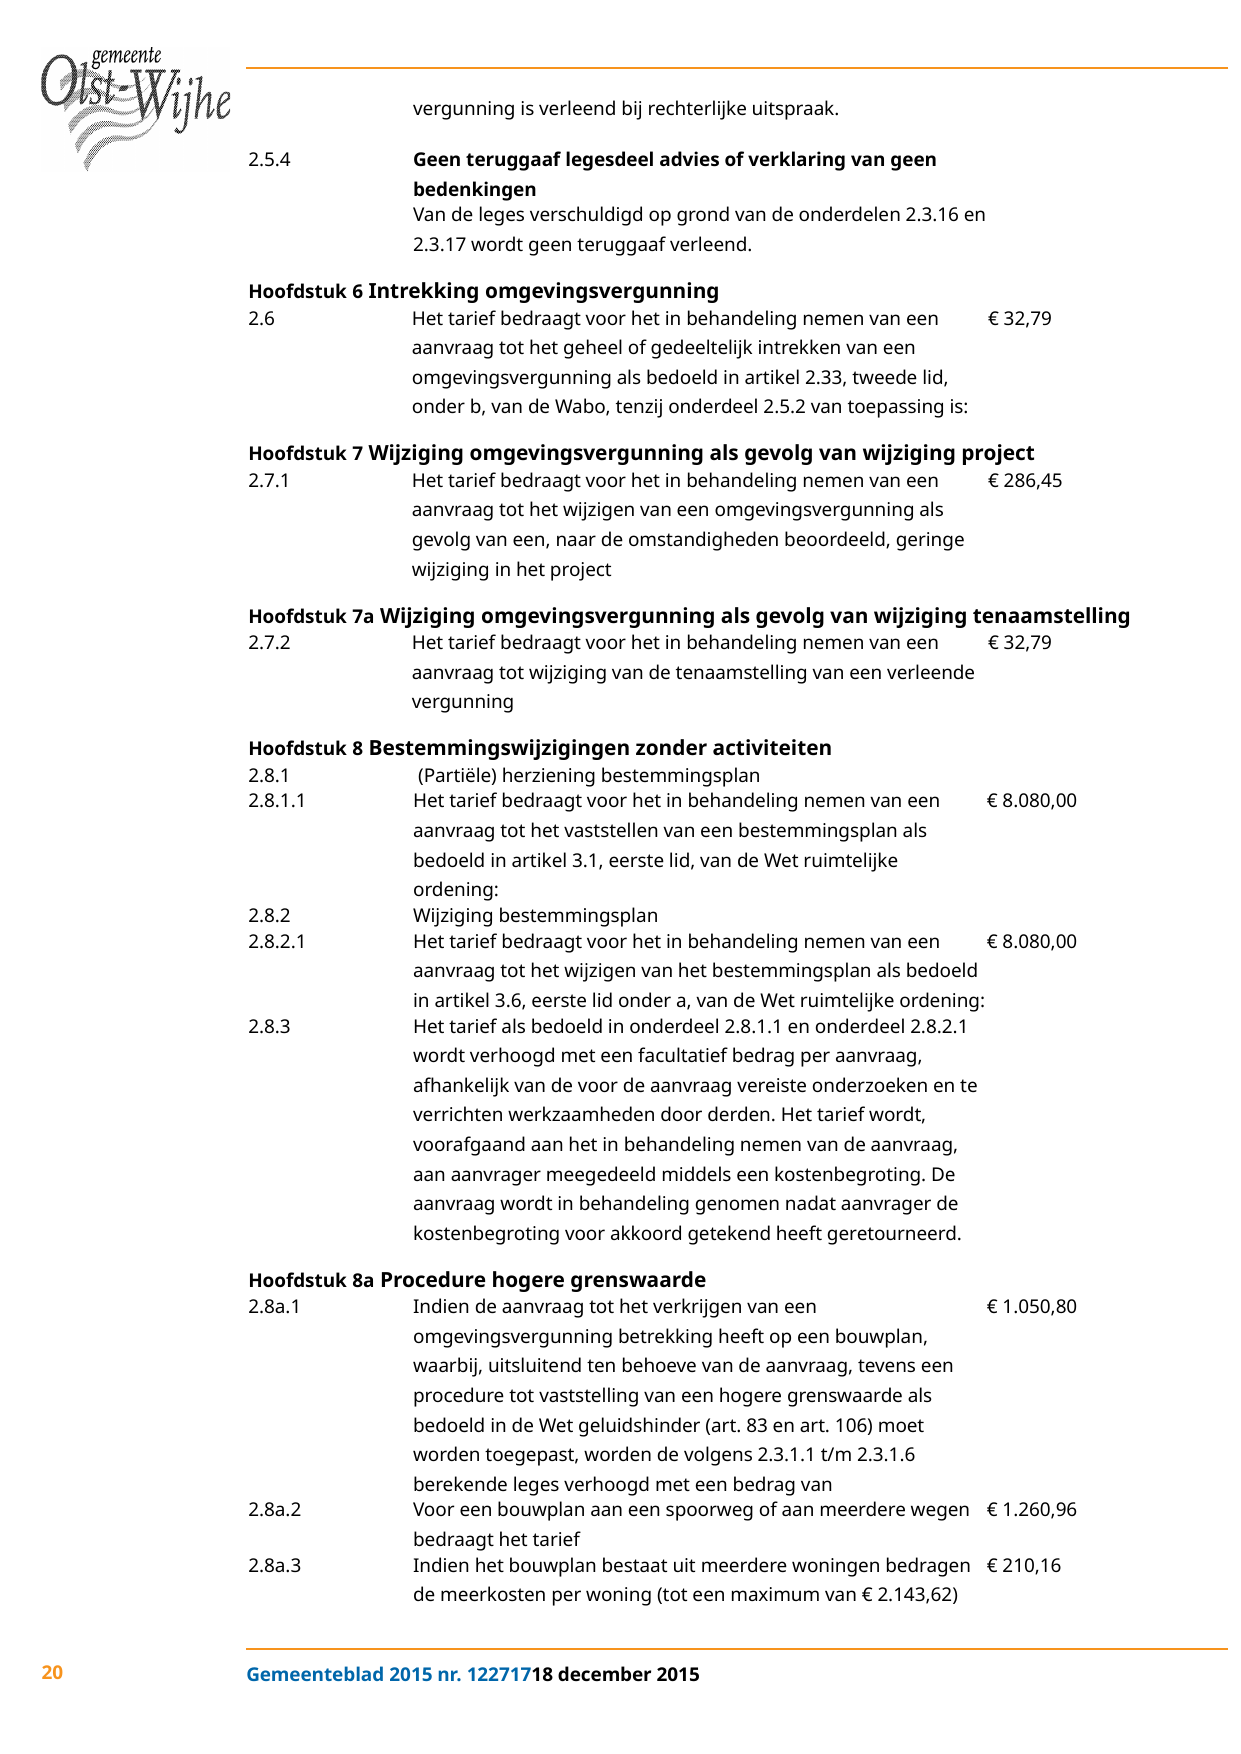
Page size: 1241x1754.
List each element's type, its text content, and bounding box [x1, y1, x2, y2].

table_cell [987, 95, 1152, 121]
table_cell [987, 902, 1152, 928]
table_cell 2.8.1.1 [248, 788, 413, 902]
table_cell € 8.080,00 [987, 788, 1152, 902]
table_cell [248, 121, 413, 146]
table_cell Indien het bouwplan bestaat uit meerdere woningen bedragen de meerkosten per woning (tot een maximum van € 2.143,62) [413, 1552, 987, 1607]
table_cell 2.8.3 [248, 1013, 413, 1246]
text Hoofdstuk 6 Intrekking omgevingsvergunning [248, 276, 1152, 304]
picture [41, 47, 231, 172]
table_cell Wijziging bestemmingsplan [413, 902, 987, 928]
table_cell [987, 121, 1152, 146]
table_cell 2.8.2.1 [248, 928, 413, 1013]
table_cell € 1.260,96 [987, 1497, 1152, 1552]
table_cell Van de leges verschuldigd op grond van de onderdelen 2.3.16 en 2.3.17 wordt geen teruggaaf verleend. [413, 202, 987, 257]
table_header 2.8a.1 [248, 1294, 413, 1497]
table_header 2.7.1 [248, 467, 412, 581]
table_cell [248, 95, 413, 121]
table_cell [987, 1013, 1152, 1246]
table_header € 32,79 [988, 629, 1152, 714]
table_header € 286,45 [988, 467, 1152, 581]
table_cell [987, 146, 1152, 202]
table_header 2.6 [248, 305, 412, 419]
text Hoofdstuk 8 Bestemmingswijzigingen zonder activiteiten [248, 733, 1152, 762]
table_cell Het tarief bedraagt voor het in behandeling nemen van een aanvraag tot het vaststellen van een bestemmingsplan als bedoeld in artikel 3.1, eerste lid, van de Wet ruimtelijke ordening: [413, 788, 987, 902]
table_header [987, 762, 1152, 788]
table_cell Het tarief bedraagt voor het in behandeling nemen van een aanvraag tot het wijzigen van het bestemmingsplan als bedoeld in artikel 3.6, eerste lid onder a, van de Wet ruimtelijke ordening: [413, 928, 987, 1013]
table_header 2.8.1 [248, 762, 413, 788]
text Hoofdstuk 8a Procedure hogere grenswaarde [248, 1265, 1152, 1293]
table_header Het tarief bedraagt voor het in behandeling nemen van een aanvraag tot het wijzigen van een omgevingsvergunning als gevolg van een, naar de omstandigheden beoordeeld, geringe wijziging in het project [412, 467, 988, 581]
table_cell 2.8.2 [248, 902, 413, 928]
table_cell vergunning is verleend bij rechterlijke uitspraak. [413, 95, 987, 121]
table_cell [987, 202, 1152, 257]
table_header Het tarief bedraagt voor het in behandeling nemen van een aanvraag tot het geheel of gedeeltelijk intrekken van een omgevingsvergunning als bedoeld in artikel 2.33, tweede lid, onder b, van de Wabo, tenzij onderdeel 2.5.2 van toepassing is: [412, 305, 988, 419]
table_cell 2.5.4 [248, 146, 413, 202]
table_cell Voor een bouwplan aan een spoorweg of aan meerdere wegen bedraagt het tarief [413, 1497, 987, 1552]
table_cell [413, 121, 987, 146]
table_cell Het tarief als bedoeld in onderdeel 2.8.1.1 en onderdeel 2.8.2.1 wordt verhoogd met een facultatief bedrag per aanvraag, afhankelijk van de voor de aanvraag vereiste onderzoeken en te verrichten werkzaamheden door derden. Het tarief wordt, voorafgaand aan het in behandeling nemen van de aanvraag, aan aanvrager meegedeeld middels een kostenbegroting. De aanvraag wordt in behandeling genomen nadat aanvrager de kostenbegroting voor akkoord getekend heeft geretourneerd. [413, 1013, 987, 1246]
table_cell Geen teruggaaf legesdeel advies of verklaring van geen bedenkingen [413, 146, 987, 202]
table_header 2.7.2 [248, 629, 412, 714]
table_cell 2.8a.2 [248, 1497, 413, 1552]
table_header Het tarief bedraagt voor het in behandeling nemen van een aanvraag tot wijziging van de tenaamstelling van een verleende vergunning [412, 629, 988, 714]
text Hoofdstuk 7 Wijziging omgevingsvergunning als gevolg van wijziging project [248, 438, 1152, 467]
table_header Indien de aanvraag tot het verkrijgen van een omgevingsvergunning betrekking heeft op een bouwplan, waarbij, uitsluitend ten behoeve van de aanvraag, tevens een procedure tot vaststelling van een hogere grenswaarde als bedoeld in de Wet geluidshinder (art. 83 en art. 106) moet worden toegepast, worden de volgens 2.3.1.1 t/m 2.3.1.6 berekende leges verhoogd met een bedrag van [413, 1294, 987, 1497]
text Hoofdstuk 7a Wijziging omgevingsvergunning als gevolg van wijziging tenaamstelling [248, 601, 1152, 629]
table_header € 32,79 [988, 305, 1152, 419]
table_header (Partiële) herziening bestemmingsplan [413, 762, 987, 788]
table_cell [248, 202, 413, 257]
table_header € 1.050,80 [987, 1294, 1152, 1497]
table_cell € 210,16 [987, 1552, 1152, 1607]
table_cell 2.8a.3 [248, 1552, 413, 1607]
table_cell € 8.080,00 [987, 928, 1152, 1013]
